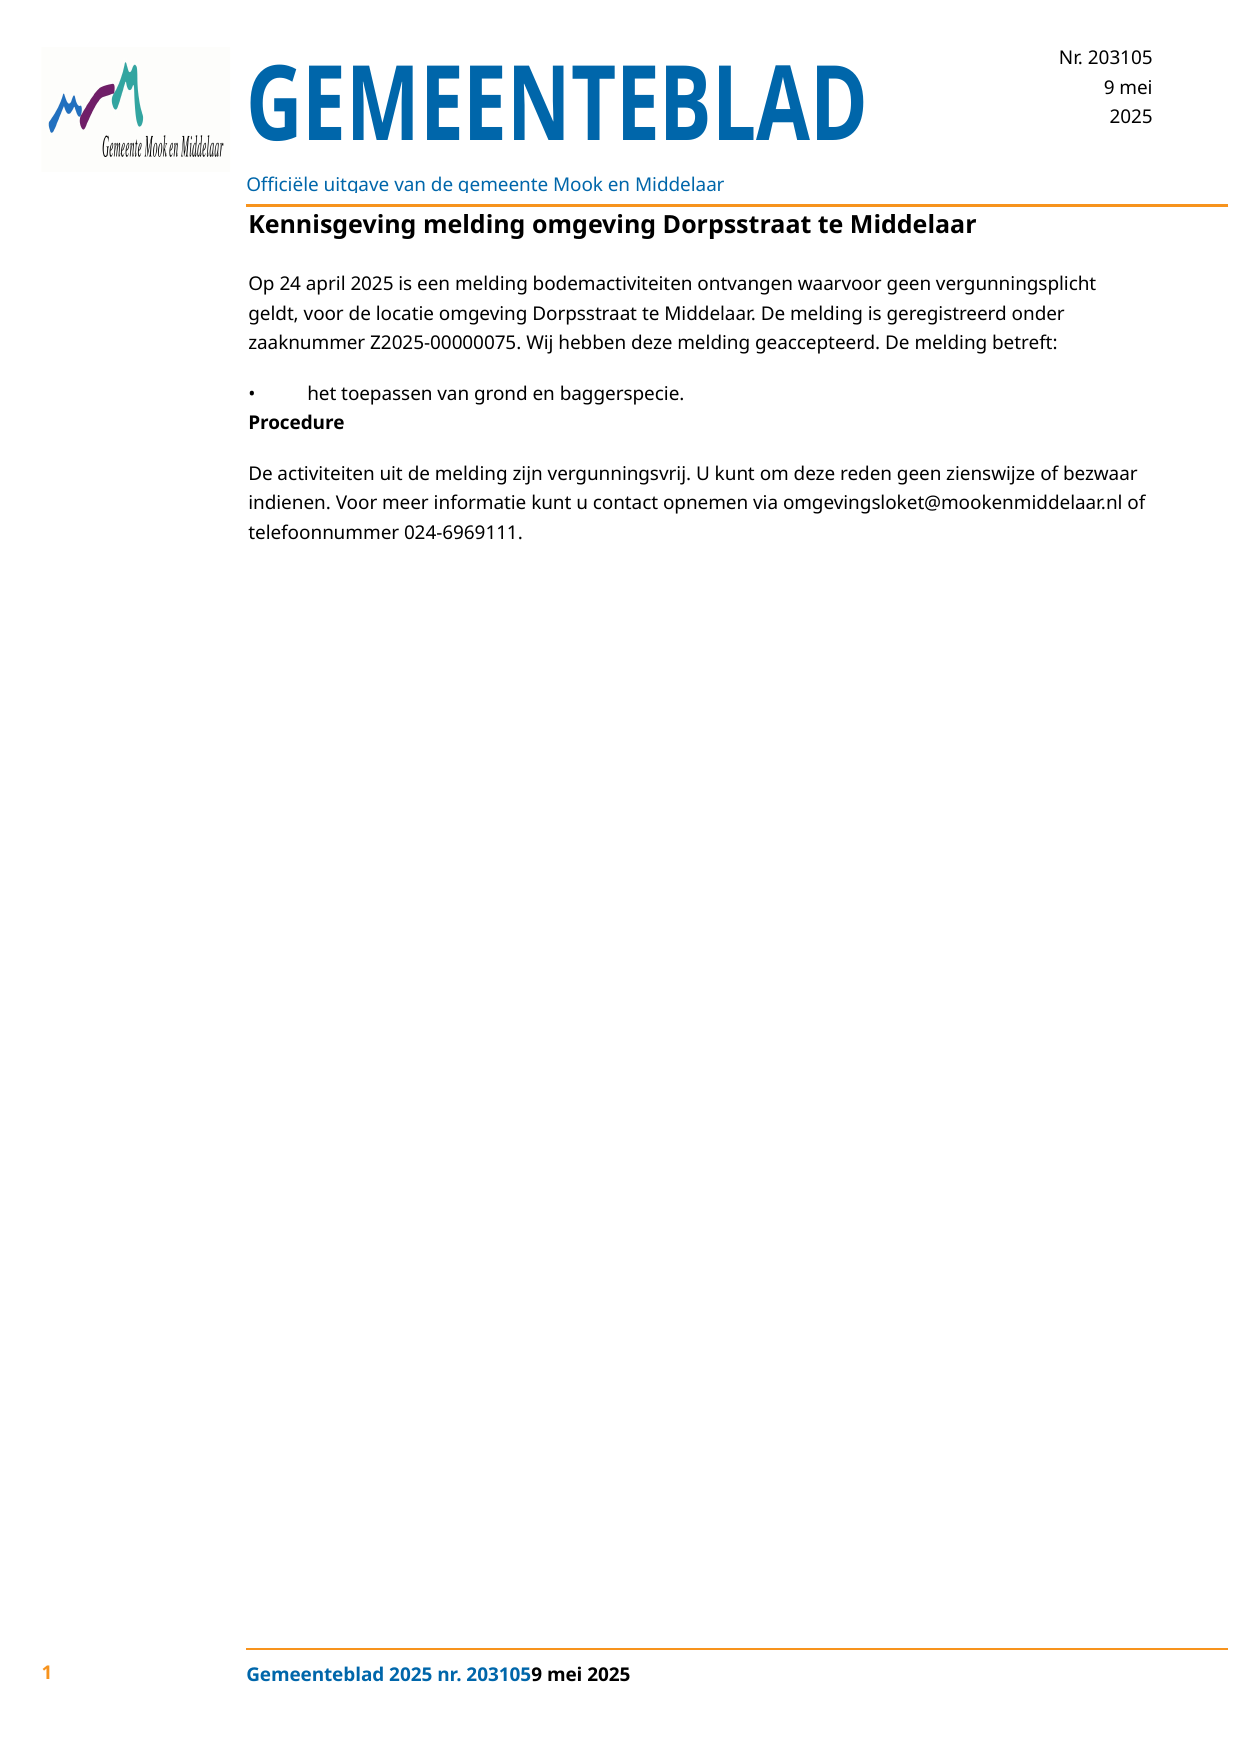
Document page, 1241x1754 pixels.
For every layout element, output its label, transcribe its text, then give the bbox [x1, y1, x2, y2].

text De activiteiten uit de melding zijn vergunningsvrij. U kunt om deze reden geen zienswijze of bezwaar indienen. Voor meer informatie kunt u contact opnemen via omgevingsloket@mookenmiddelaar.nl of telefoonnummer 024-6969111. [248, 460, 1152, 545]
text Kennisgeving melding omgeving Dorpsstraat te Middelaar [248, 207, 1152, 241]
picture [41, 47, 231, 172]
text Op 24 april 2025 is een melding bodemactiviteiten ontvangen waarvoor geen vergunningsplicht geldt, voor de locatie omgeving Dorpsstraat te Middelaar. De melding is geregistreerd onder zaaknummer Z2025-00000075. Wij hebben deze melding geaccepteerd. De melding betreft: [248, 270, 1152, 355]
list het toepassen van grond en baggerspecie. [248, 380, 1152, 406]
text Procedure [248, 409, 1152, 435]
